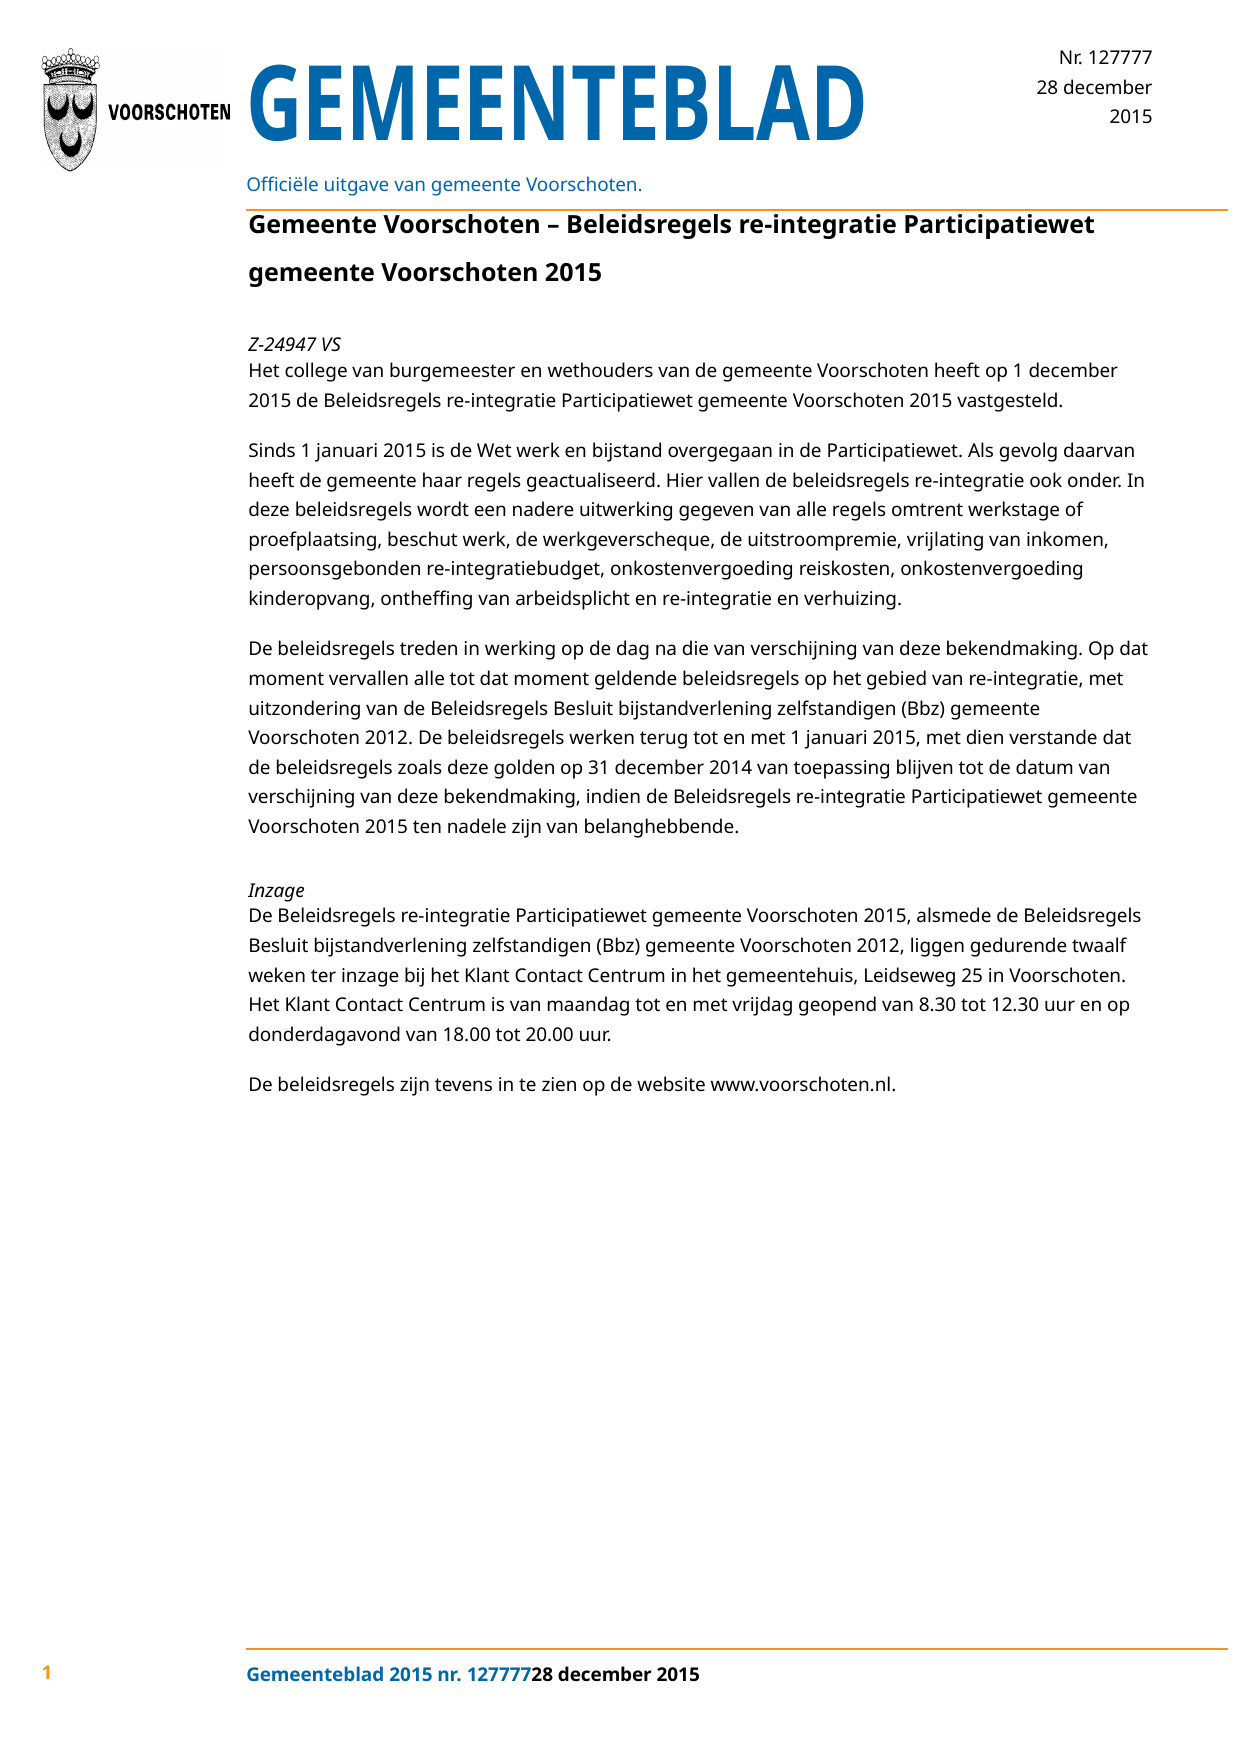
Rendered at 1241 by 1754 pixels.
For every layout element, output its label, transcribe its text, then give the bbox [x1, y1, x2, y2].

text Gemeente Voorschoten – Beleidsregels re-integratie Participatiewet gemeente Voorschoten 2015 [248, 211, 1152, 288]
text De beleidsregels treden in werking op de dag na die van verschijning van deze bekendmaking. Op dat moment vervallen alle tot dat moment geldende beleidsregels op het gebied van re-integratie, met uitzondering van de Beleidsregels Besluit bijstandverlening zelfstandigen (Bbz) gemeente Voorschoten 2012. De beleidsregels werken terug tot en met 1 januari 2015, met dien verstande dat de beleidsregels zoals deze golden op 31 december 2014 van toepassing blijven tot de datum van verschijning van deze bekendmaking, indien de Beleidsregels re-integratie Participatiewet gemeente Voorschoten 2015 ten nadele zijn van belanghebbende. [248, 636, 1152, 839]
text De Beleidsregels re-integratie Participatiewet gemeente Voorschoten 2015, alsmede de Beleidsregels Besluit bijstandverlening zelfstandigen (Bbz) gemeente Voorschoten 2012, liggen gedurende twaalf weken ter inzage bij het Klant Contact Centrum in het gemeentehuis, Leidseweg 25 in Voorschoten. Het Klant Contact Centrum is van maandag tot en met vrijdag geopend van 8.30 tot 12.30 uur en op donderdagavond van 18.00 tot 20.00 uur. [248, 903, 1152, 1047]
text De beleidsregels zijn tevens in te zien op de website www.voorschoten.nl. [248, 1071, 1152, 1097]
picture [41, 47, 231, 172]
text Het college van burgemeester en wethouders van de gemeente Voorschoten heeft op 1 december 2015 de Beleidsregels re-integratie Participatiewet gemeente Voorschoten 2015 vastgesteld. [248, 357, 1152, 412]
text Sinds 1 januari 2015 is de Wet werk en bijstand overgegaan in de Participatiewet. Als gevolg daarvan heeft de gemeente haar regels geactualiseerd. Hier vallen de beleidsregels re-integratie ook onder. In deze beleidsregels wordt een nadere uitwerking gegeven van alle regels omtrent werkstage of proefplaatsing, beschut werk, de werkgeverscheque, de uitstroompremie, vrijlating van inkomen, persoonsgebonden re-integratiebudget, onkostenvergoeding reiskosten, onkostenvergoeding kinderopvang, ontheffing van arbeidsplicht en re-integratie en verhuizing. [248, 437, 1152, 611]
text Z-24947 VS [248, 331, 1152, 357]
text Inzage [248, 877, 1152, 903]
